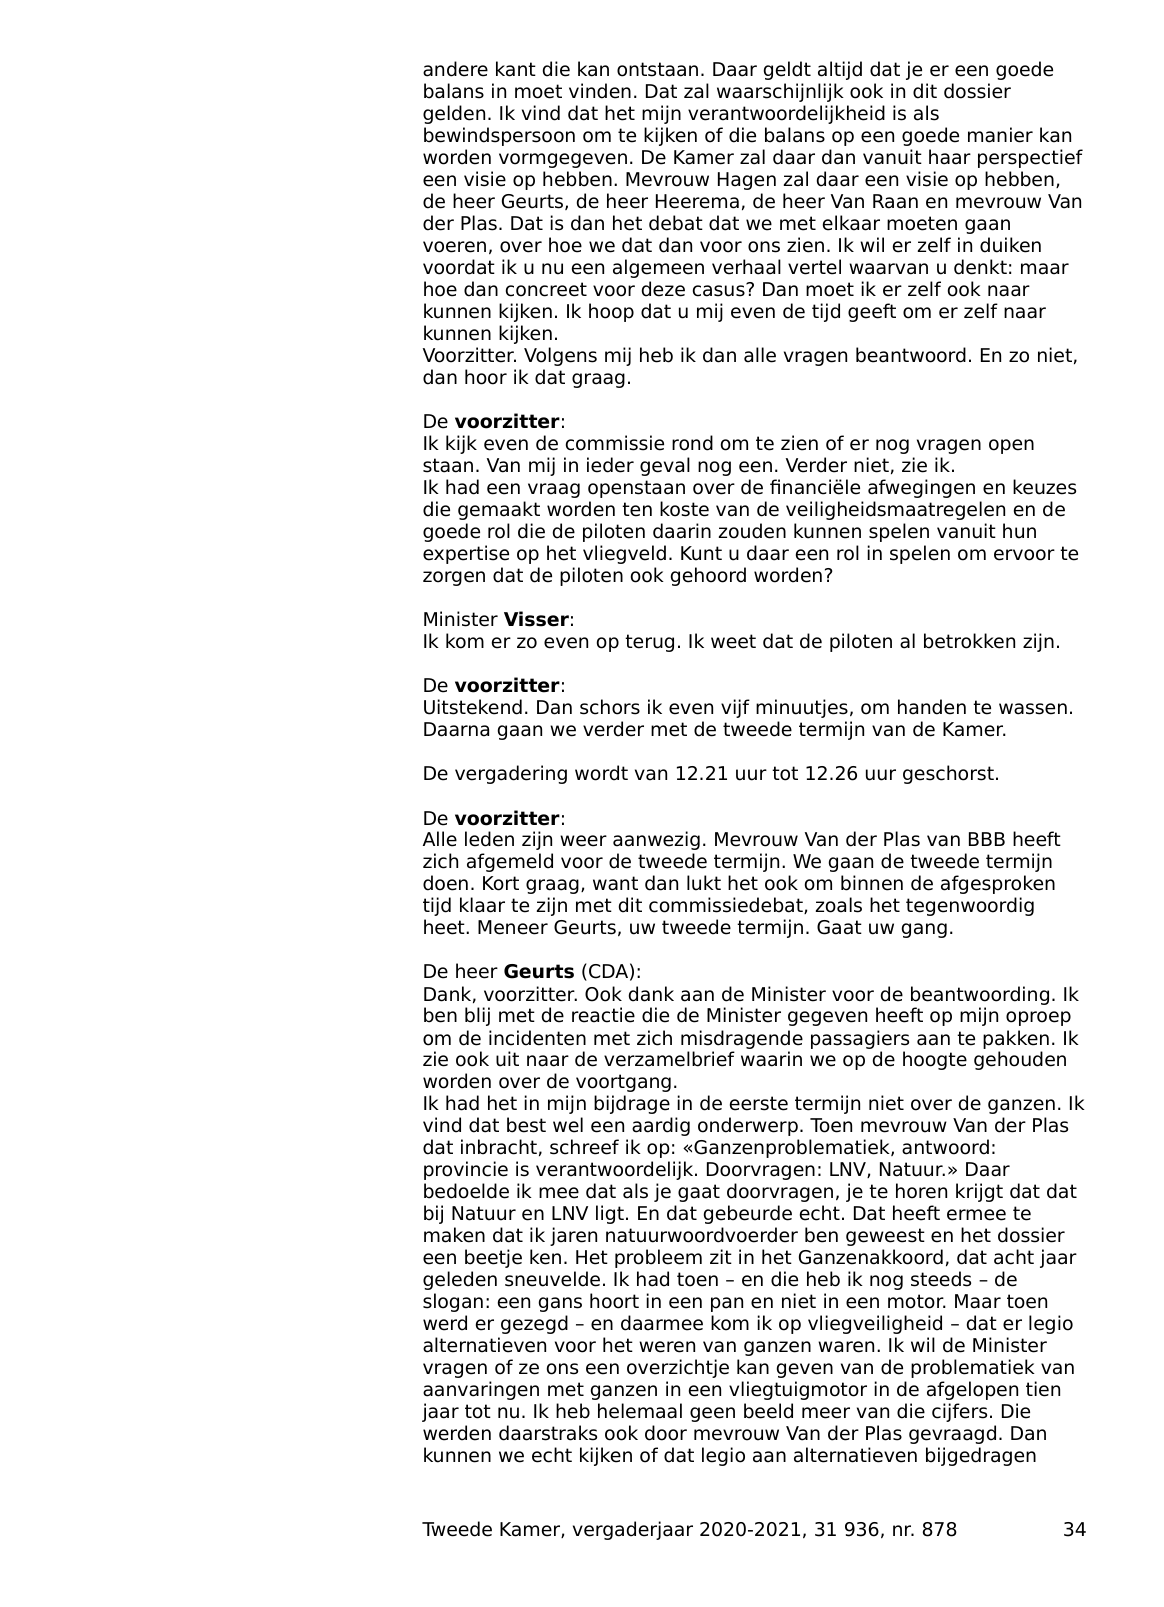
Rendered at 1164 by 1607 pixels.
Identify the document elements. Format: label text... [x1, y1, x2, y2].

text Alle leden zijn weer aanwezig. Mevrouw Van der Plas van BBB heeft zich afgemeld voor de tweede termijn. We gaan de tweede termijn doen. Kort graag, want dan lukt het ook om binnen de afgesproken tijd klaar te zijn met dit commissiedebat, zoals het tegenwoordig heet. Meneer Geurts, uw tweede termijn. Gaat uw gang. [422, 829, 1087, 939]
text Minister Visser: [422, 609, 1087, 631]
text Ik had het in mijn bijdrage in de eerste termijn niet over de ganzen. Ik vind dat best wel een aardig onderwerp. Toen mevrouw Van der Plas dat inbracht, schreef ik op: «Ganzenproblematiek, antwoord: provincie is verantwoordelijk. Doorvragen: LNV, Natuur.» Daar bedoelde ik mee dat als je gaat doorvragen, je te horen krijgt dat dat bij Natuur en LNV ligt. En dat gebeurde echt. Dat heeft ermee te maken dat ik jaren natuurwoordvoerder ben geweest en het dossier een beetje ken. Het probleem zit in het Ganzenakkoord, dat acht jaar geleden sneuvelde. Ik had toen – en die heb ik nog steeds – de slogan: een gans hoort in een pan en niet in een motor. Maar toen werd er gezegd – en daarmee kom ik op vliegveiligheid – dat er legio alternatieven voor het weren van ganzen waren. Ik wil de Minister vragen of ze ons een overzichtje kan geven van de problematiek van aanvaringen met ganzen in een vliegtuigmotor in de afgelopen tien jaar tot nu. Ik heb helemaal geen beeld meer van die cijfers. Die werden daarstraks ook door mevrouw Van der Plas gevraagd. Dan kunnen we echt kijken of dat legio aan alternatieven bijgedragen [422, 1093, 1087, 1467]
text Ik kom er zo even op terug. Ik weet dat de piloten al betrokken zijn. [422, 631, 1087, 653]
text De voorzitter: [422, 807, 1087, 829]
text Dank, voorzitter. Ook dank aan de Minister voor de beantwoording. Ik ben blij met de reactie die de Minister gegeven heeft op mijn oproep om de incidenten met zich misdragende passagiers aan te pakken. Ik zie ook uit naar de verzamelbrief waarin we op de hoogte gehouden worden over de voortgang. [422, 983, 1087, 1093]
text De vergadering wordt van 12.21 uur tot 12.26 uur geschorst. [422, 763, 1087, 785]
text Uitstekend. Dan schors ik even vijf minuutjes, om handen te wassen. Daarna gaan we verder met de tweede termijn van de Kamer. [422, 697, 1087, 741]
text Voorzitter. Volgens mij heb ik dan alle vragen beantwoord. En zo niet, dan hoor ik dat graag. [422, 345, 1087, 389]
text Ik kijk even de commissie rond om te zien of er nog vragen open staan. Van mij in ieder geval nog een. Verder niet, zie ik. [422, 433, 1087, 477]
text andere kant die kan ontstaan. Daar geldt altijd dat je er een goede balans in moet vinden. Dat zal waarschijnlijk ook in dit dossier gelden. Ik vind dat het mijn verantwoordelijkheid is als bewindspersoon om te kijken of die balans op een goede manier kan worden vormgegeven. De Kamer zal daar dan vanuit haar perspectief een visie op hebben. Mevrouw Hagen zal daar een visie op hebben, de heer Geurts, de heer Heerema, de heer Van Raan en mevrouw Van der Plas. Dat is dan het debat dat we met elkaar moeten gaan voeren, over hoe we dat dan voor ons zien. Ik wil er zelf in duiken voordat ik u nu een algemeen verhaal vertel waarvan u denkt: maar hoe dan concreet voor deze casus? Dan moet ik er zelf ook naar kunnen kijken. Ik hoop dat u mij even de tijd geeft om er zelf naar kunnen kijken. [422, 59, 1087, 345]
text Ik had een vraag openstaan over de financiële afwegingen en keuzes die gemaakt worden ten koste van de veiligheidsmaatregelen en de goede rol die de piloten daarin zouden kunnen spelen vanuit hun expertise op het vliegveld. Kunt u daar een rol in spelen om ervoor te zorgen dat de piloten ook gehoord worden? [422, 477, 1087, 587]
text De heer Geurts (CDA): [422, 961, 1087, 983]
text De voorzitter: [422, 675, 1087, 697]
text De voorzitter: [422, 411, 1087, 433]
